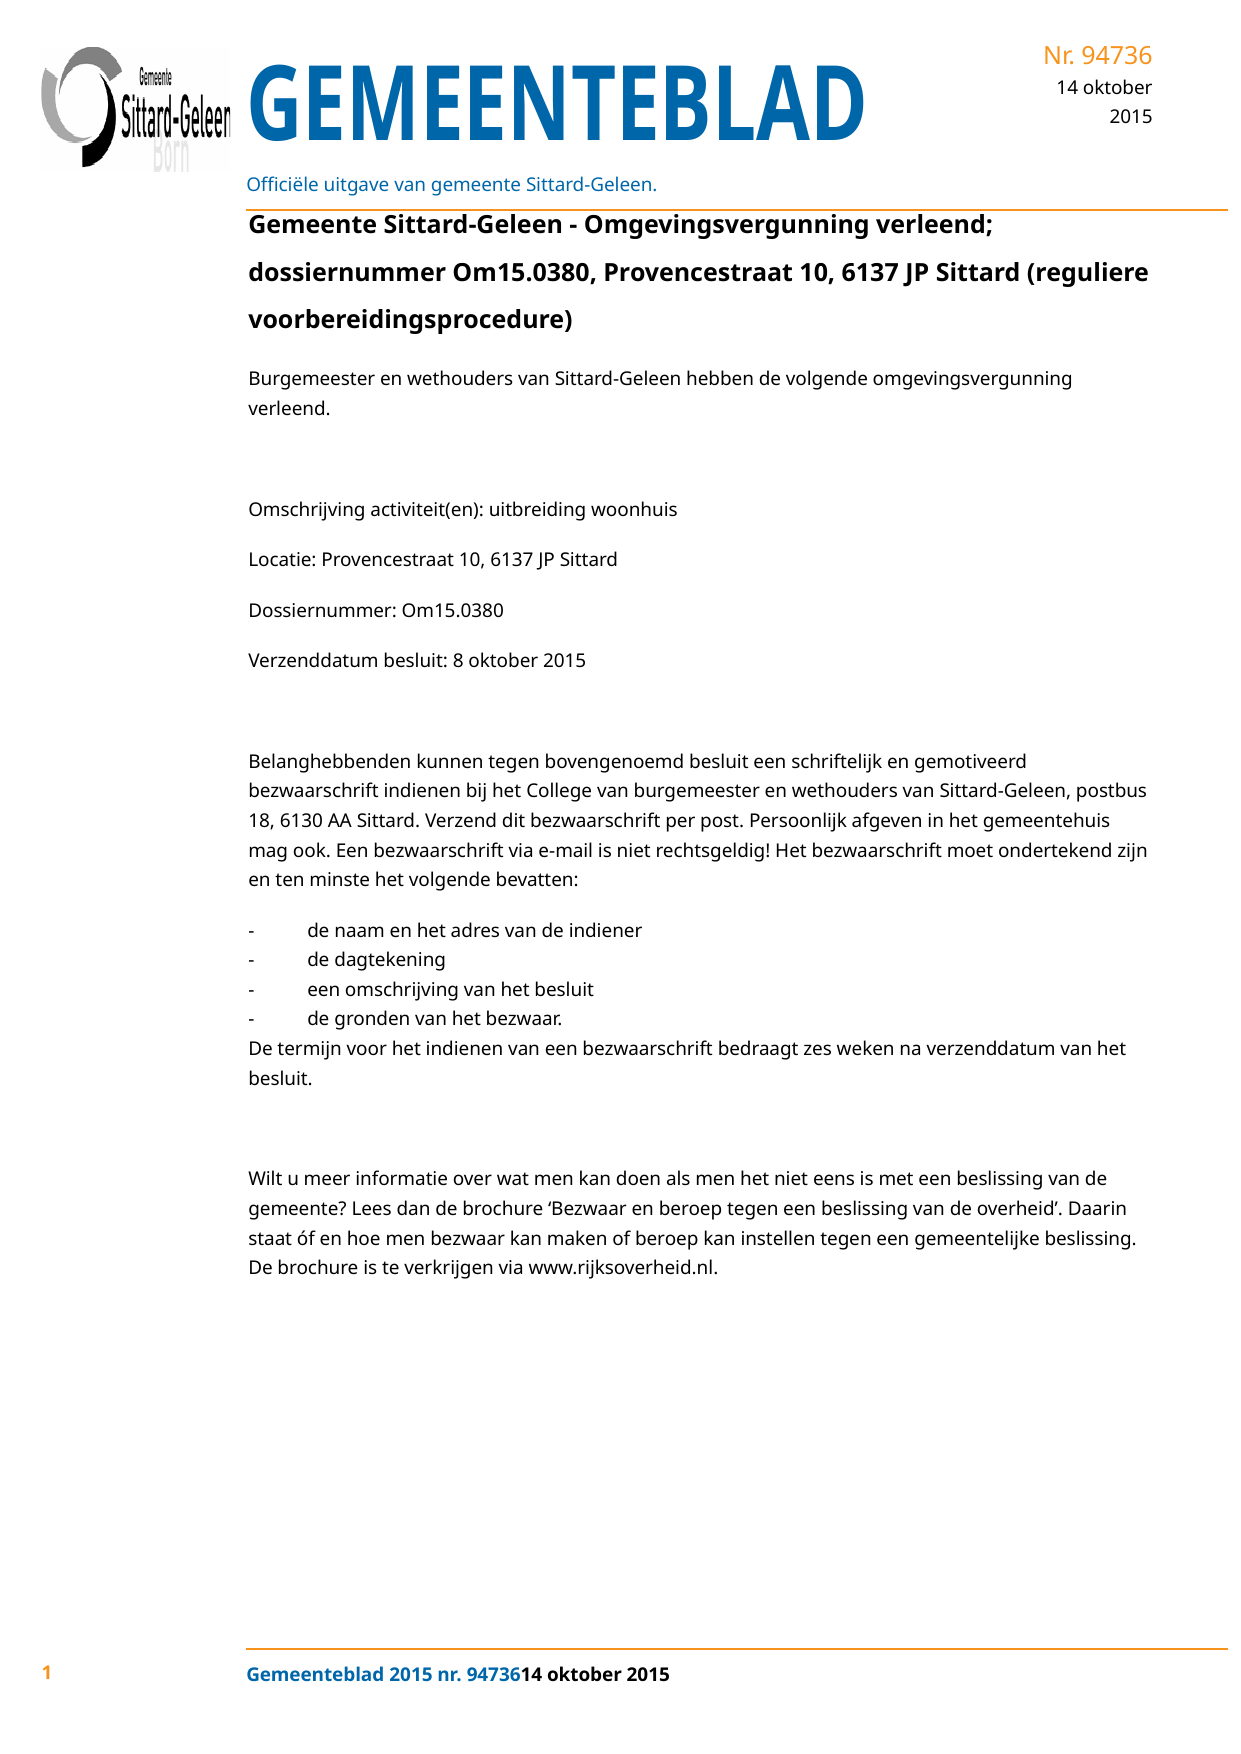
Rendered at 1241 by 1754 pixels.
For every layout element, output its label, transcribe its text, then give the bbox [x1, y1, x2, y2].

text Burgemeester en wethouders van Sittard-Geleen hebben de volgende omgevingsvergunning verleend. [248, 366, 1152, 421]
list een omschrijving van het besluit [248, 976, 1152, 1002]
list de dagtekening [248, 946, 1152, 972]
text Dossiernummer: Om15.0380 [248, 597, 1152, 622]
list de naam en het adres van de indiener [248, 917, 1152, 942]
picture [41, 47, 231, 172]
text Verzenddatum besluit: 8 oktober 2015 [248, 647, 1152, 673]
text Omschrijving activiteit(en): uitbreiding woonhuis [248, 496, 1152, 522]
text Belanghebbenden kunnen tegen bovengenoemd besluit een schriftelijk en gemotiveerd bezwaarschrift indienen bij het College van burgemeester en wethouders van Sittard-Geleen, postbus 18, 6130 AA Sittard. Verzend dit bezwaarschrift per post. Persoonlijk afgeven in het gemeentehuis mag ook. Een bezwaarschrift via e-mail is niet rechtsgeldig! Het bezwaarschrift moet ondertekend zijn en ten minste het volgende bevatten: [248, 748, 1152, 892]
text Locatie: Provencestraat 10, 6137 JP Sittard [248, 546, 1152, 572]
text Gemeente Sittard-Geleen - Omgevingsvergunning verleend; dossiernummer Om15.0380, Provencestraat 10, 6137 JP Sittard (reguliere voorbereidingsprocedure) [248, 211, 1152, 336]
list de gronden van het bezwaar. [248, 1006, 1152, 1031]
text Wilt u meer informatie over wat men kan doen als men het niet eens is met een beslissing van de gemeente? Lees dan de brochure ‘Bezwaar en beroep tegen een beslissing van de overheid’. Daarin staat óf en hoe men bezwaar kan maken of beroep kan instellen tegen een gemeentelijke beslissing. De brochure is te verkrijgen via www.rijksoverheid.nl. [248, 1166, 1152, 1280]
text De termijn voor het indienen van een bezwaarschrift bedraagt zes weken na verzenddatum van het besluit. [248, 1035, 1152, 1090]
